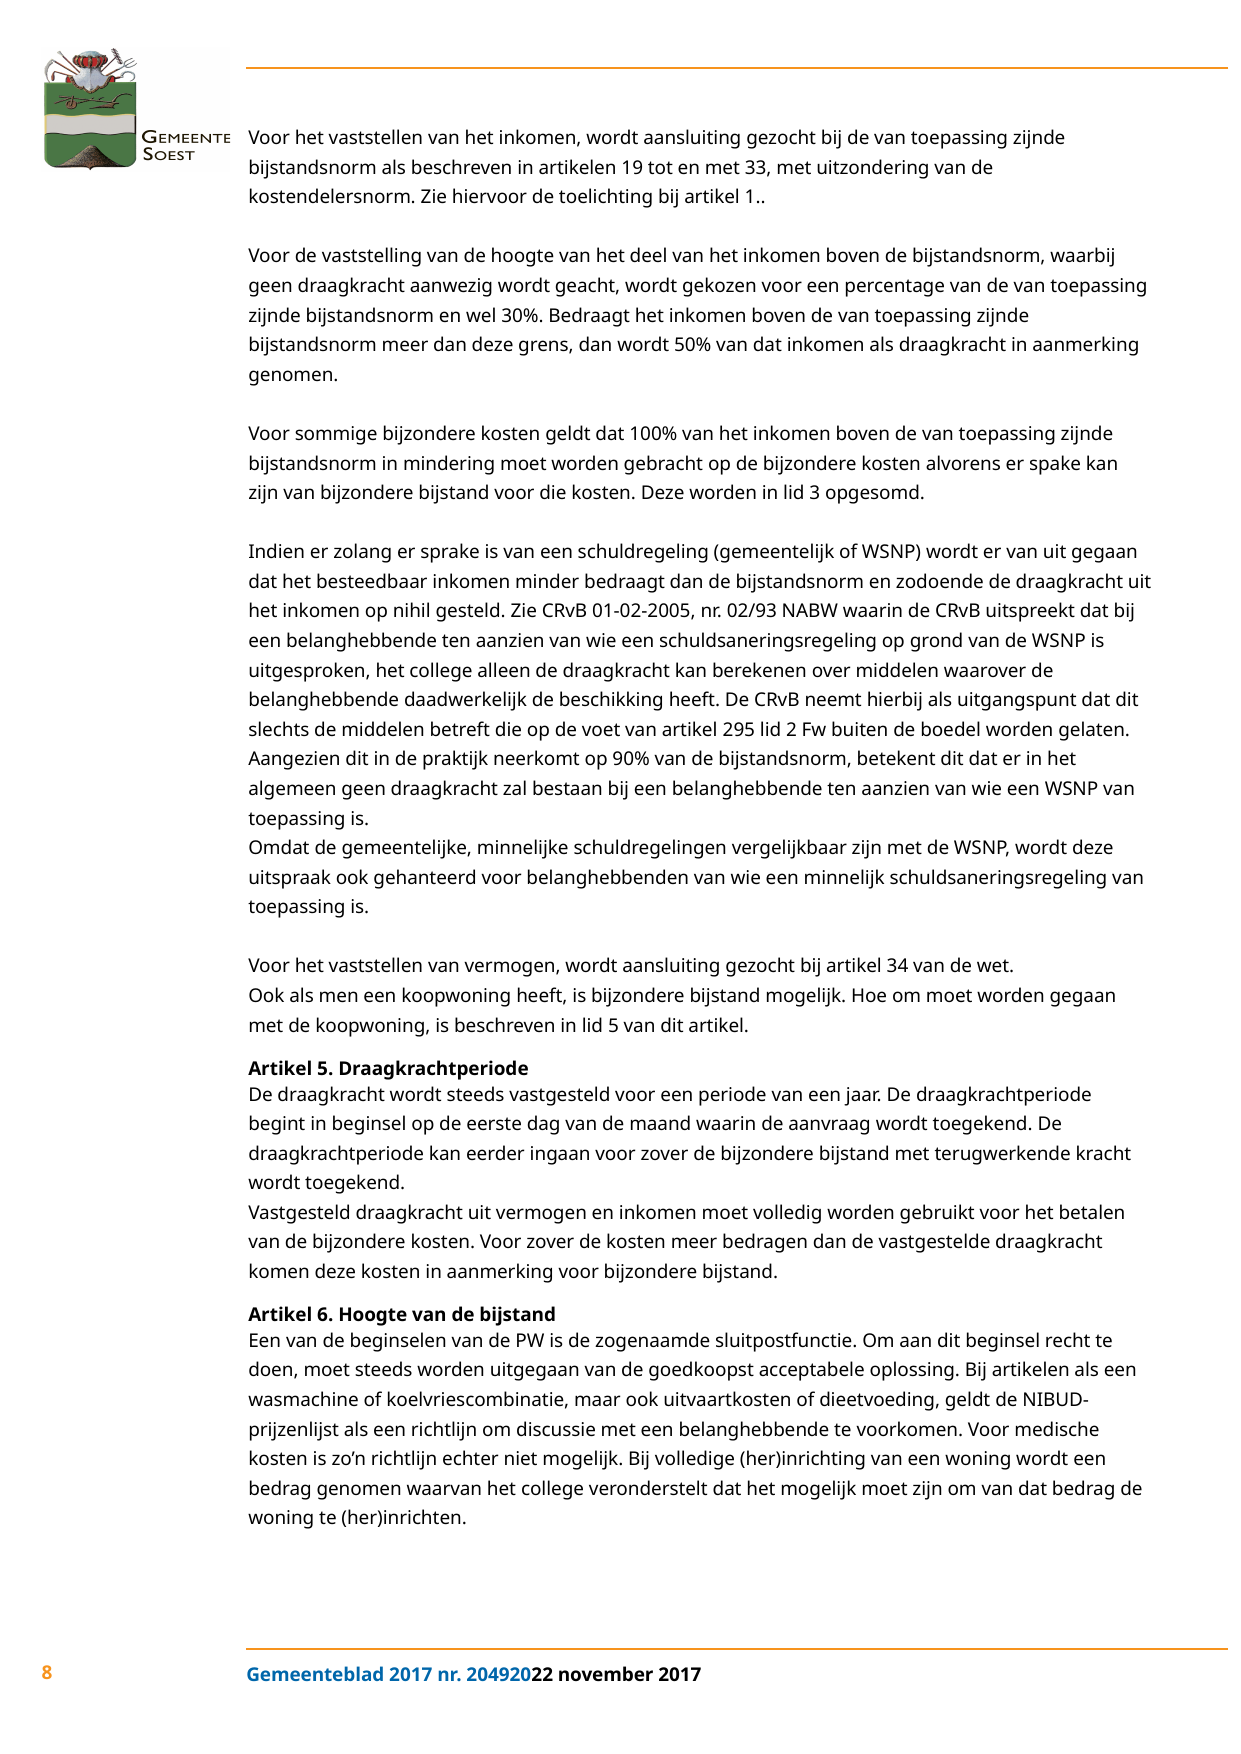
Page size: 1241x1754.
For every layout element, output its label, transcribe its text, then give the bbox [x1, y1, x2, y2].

text Een van de beginselen van de PW is de zogenaamde sluitpostfunctie. Om aan dit beginsel recht te doen, moet steeds worden uitgegaan van de goedkoopst acceptabele oplossing. Bij artikelen als een wasmachine of koelvriescombinatie, maar ook uitvaartkosten of dieetvoeding, geldt de NIBUD-prijzenlijst als een richtlijn om discussie met een belanghebbende te voorkomen. Voor medische kosten is zo’n richtlijn echter niet mogelijk. Bij volledige (her)inrichting van een woning wordt een bedrag genomen waarvan het college veronderstelt dat het mogelijk moet zijn om van dat bedrag de woning te (her)inrichten. [248, 1327, 1152, 1530]
text Artikel 5. Draagkrachtperiode [248, 1055, 1152, 1081]
text Voor het vaststellen van vermogen, wordt aansluiting gezocht bij artikel 34 van de wet. [248, 953, 1152, 978]
picture [41, 47, 231, 172]
text De draagkracht wordt steeds vastgesteld voor een periode van een jaar. De draagkrachtperiode begint in beginsel op de eerste dag van de maand waarin de aanvraag wordt toegekend. De draagkrachtperiode kan eerder ingaan voor zover de bijzondere bijstand met terugwerkende kracht wordt toegekend. [248, 1081, 1152, 1195]
text Vastgesteld draagkracht uit vermogen en inkomen moet volledig worden gebruikt voor het betalen van de bijzondere kosten. Voor zover de kosten meer bedragen dan de vastgestelde draagkracht komen deze kosten in aanmerking voor bijzondere bijstand. [248, 1199, 1152, 1284]
text Ook als men een koopwoning heeft, is bijzondere bijstand mogelijk. Hoe om moet worden gegaan met de koopwoning, is beschreven in lid 5 van dit artikel. [248, 982, 1152, 1038]
text Artikel 6. Hoogte van de bijstand [248, 1301, 1152, 1327]
text Indien er zolang er sprake is van een schuldregeling (gemeentelijk of WSNP) wordt er van uit gegaan dat het besteedbaar inkomen minder bedraagt dan de bijstandsnorm en zodoende de draagkracht uit het inkomen op nihil gesteld. Zie CRvB 01-02-2005, nr. 02/93 NABW waarin de CRvB uitspreekt dat bij een belanghebbende ten aanzien van wie een schuldsaneringsregeling op grond van de WSNP is uitgesproken, het college alleen de draagkracht kan berekenen over middelen waarover de belanghebbende daadwerkelijk de beschikking heeft. De CRvB neemt hierbij als uitgangspunt dat dit slechts de middelen betreft die op de voet van artikel 295 lid 2 Fw buiten de boedel worden gelaten. Aangezien dit in de praktijk neerkomt op 90% van de bijstandsnorm, betekent dit dat er in het algemeen geen draagkracht zal bestaan bij een belanghebbende ten aanzien van wie een WSNP van toepassing is. [248, 538, 1152, 831]
text Voor het vaststellen van het inkomen, wordt aansluiting gezocht bij de van toepassing zijnde bijstandsnorm als beschreven in artikelen 19 tot en met 33, met uitzondering van de kostendelersnorm. Zie hiervoor de toelichting bij artikel 1.. [248, 124, 1152, 209]
text Voor sommige bijzondere kosten geldt dat 100% van het inkomen boven de van toepassing zijnde bijstandsnorm in mindering moet worden gebracht op de bijzondere kosten alvorens er spake kan zijn van bijzondere bijstand voor die kosten. Deze worden in lid 3 opgesomd. [248, 420, 1152, 505]
text Voor de vaststelling van de hoogte van het deel van het inkomen boven de bijstandsnorm, waarbij geen draagkracht aanwezig wordt geacht, wordt gekozen voor een percentage van de van toepassing zijnde bijstandsnorm en wel 30%. Bedraagt het inkomen boven de van toepassing zijnde bijstandsnorm meer dan deze grens, dan wordt 50% van dat inkomen als draagkracht in aanmerking genomen. [248, 243, 1152, 387]
text Omdat de gemeentelijke, minnelijke schuldregelingen vergelijkbaar zijn met de WSNP, wordt deze uitspraak ook gehanteerd voor belanghebbenden van wie een minnelijk schuldsaneringsregeling van toepassing is. [248, 834, 1152, 919]
